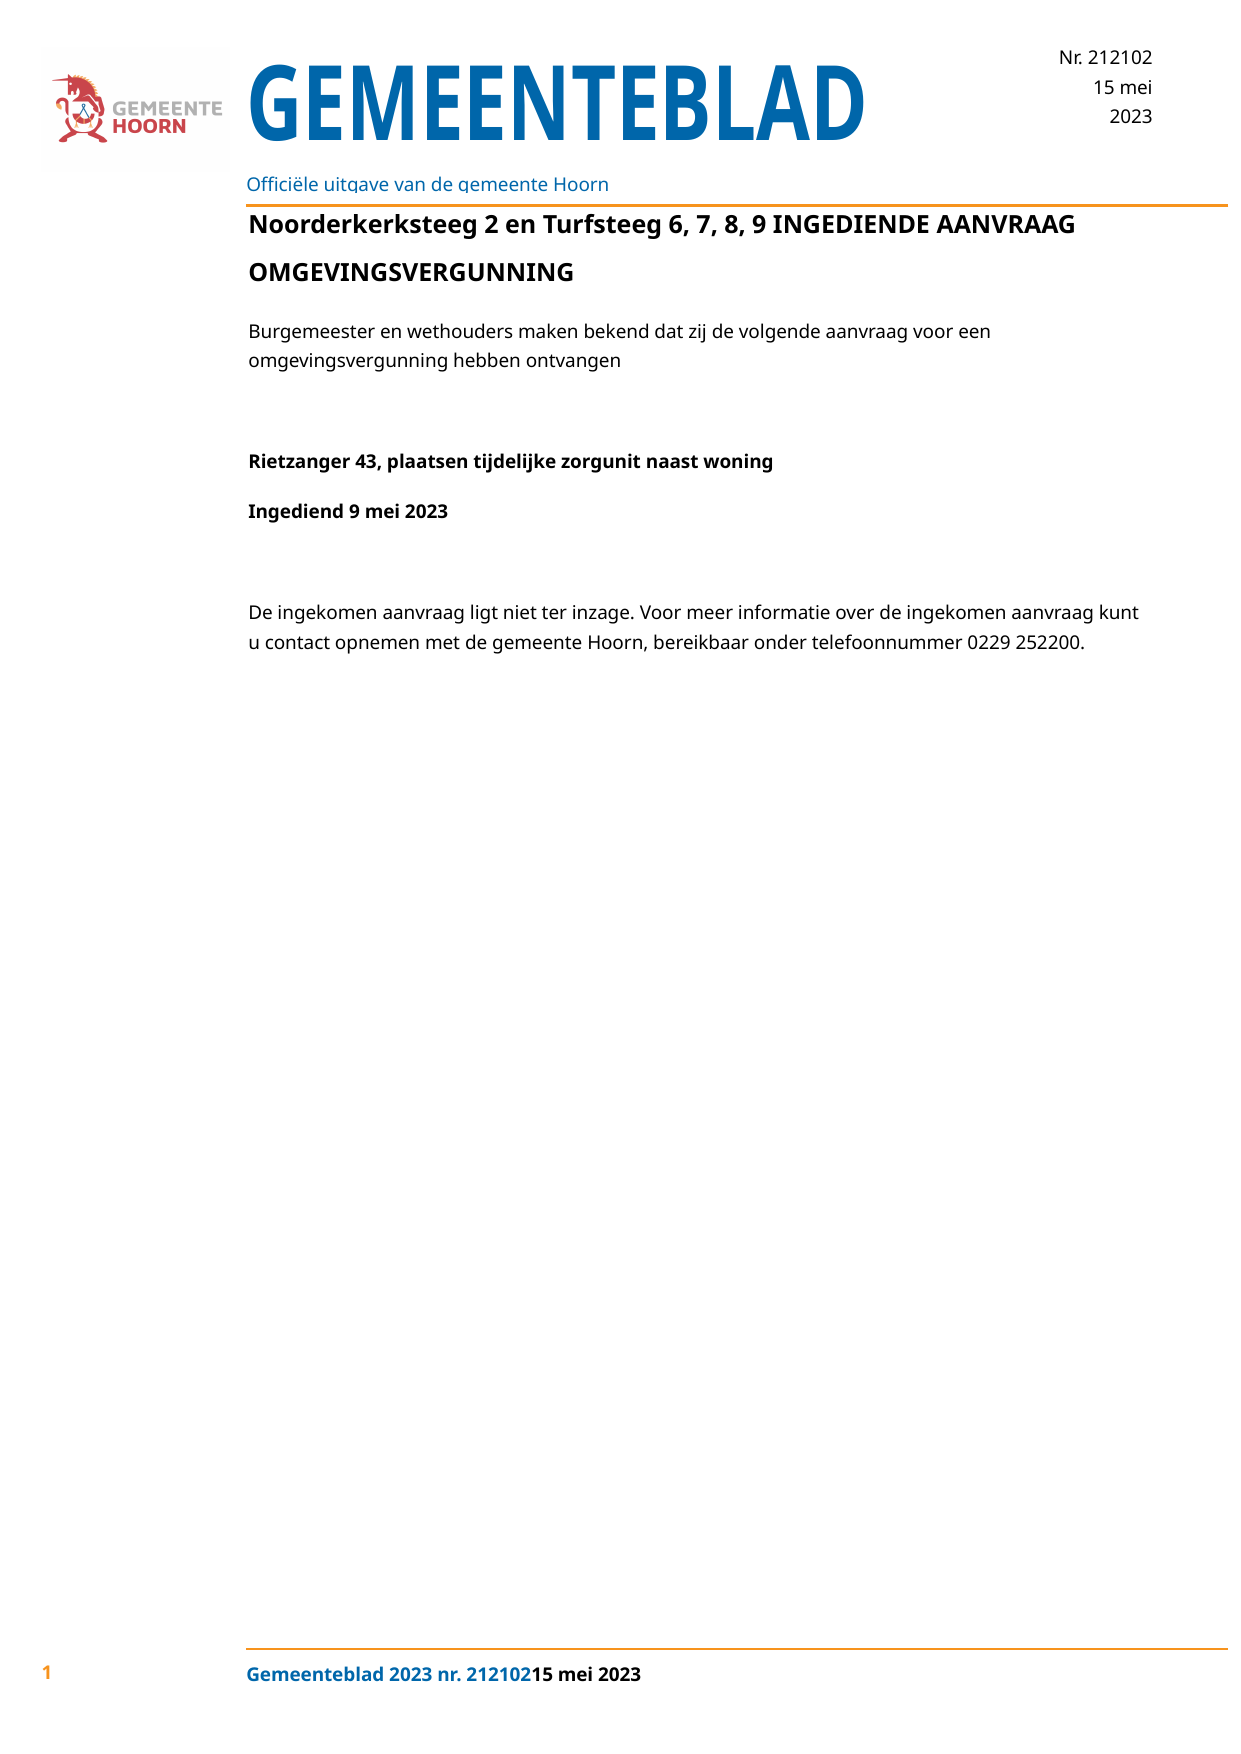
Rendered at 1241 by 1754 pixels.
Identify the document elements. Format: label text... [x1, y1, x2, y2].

text Noorderkerksteeg 2 en Turfsteeg 6, 7, 8, 9 INGEDIENDE AANVRAAG OMGEVINGSVERGUNNING [248, 207, 1152, 288]
text De ingekomen aanvraag ligt niet ter inzage. Voor meer informatie over de ingekomen aanvraag kunt u contact opnemen met de gemeente Hoorn, bereikbaar onder telefoonnummer 0229 252200. [248, 599, 1152, 655]
text Ingediend 9 mei 2023 [248, 499, 1152, 524]
text Burgemeester en wethouders maken bekend dat zij de volgende aanvraag voor een omgevingsvergunning hebben ontvangen [248, 318, 1152, 373]
picture [41, 47, 231, 172]
text Rietzanger 43, plaatsen tijdelijke zorgunit naast woning [248, 448, 1152, 474]
